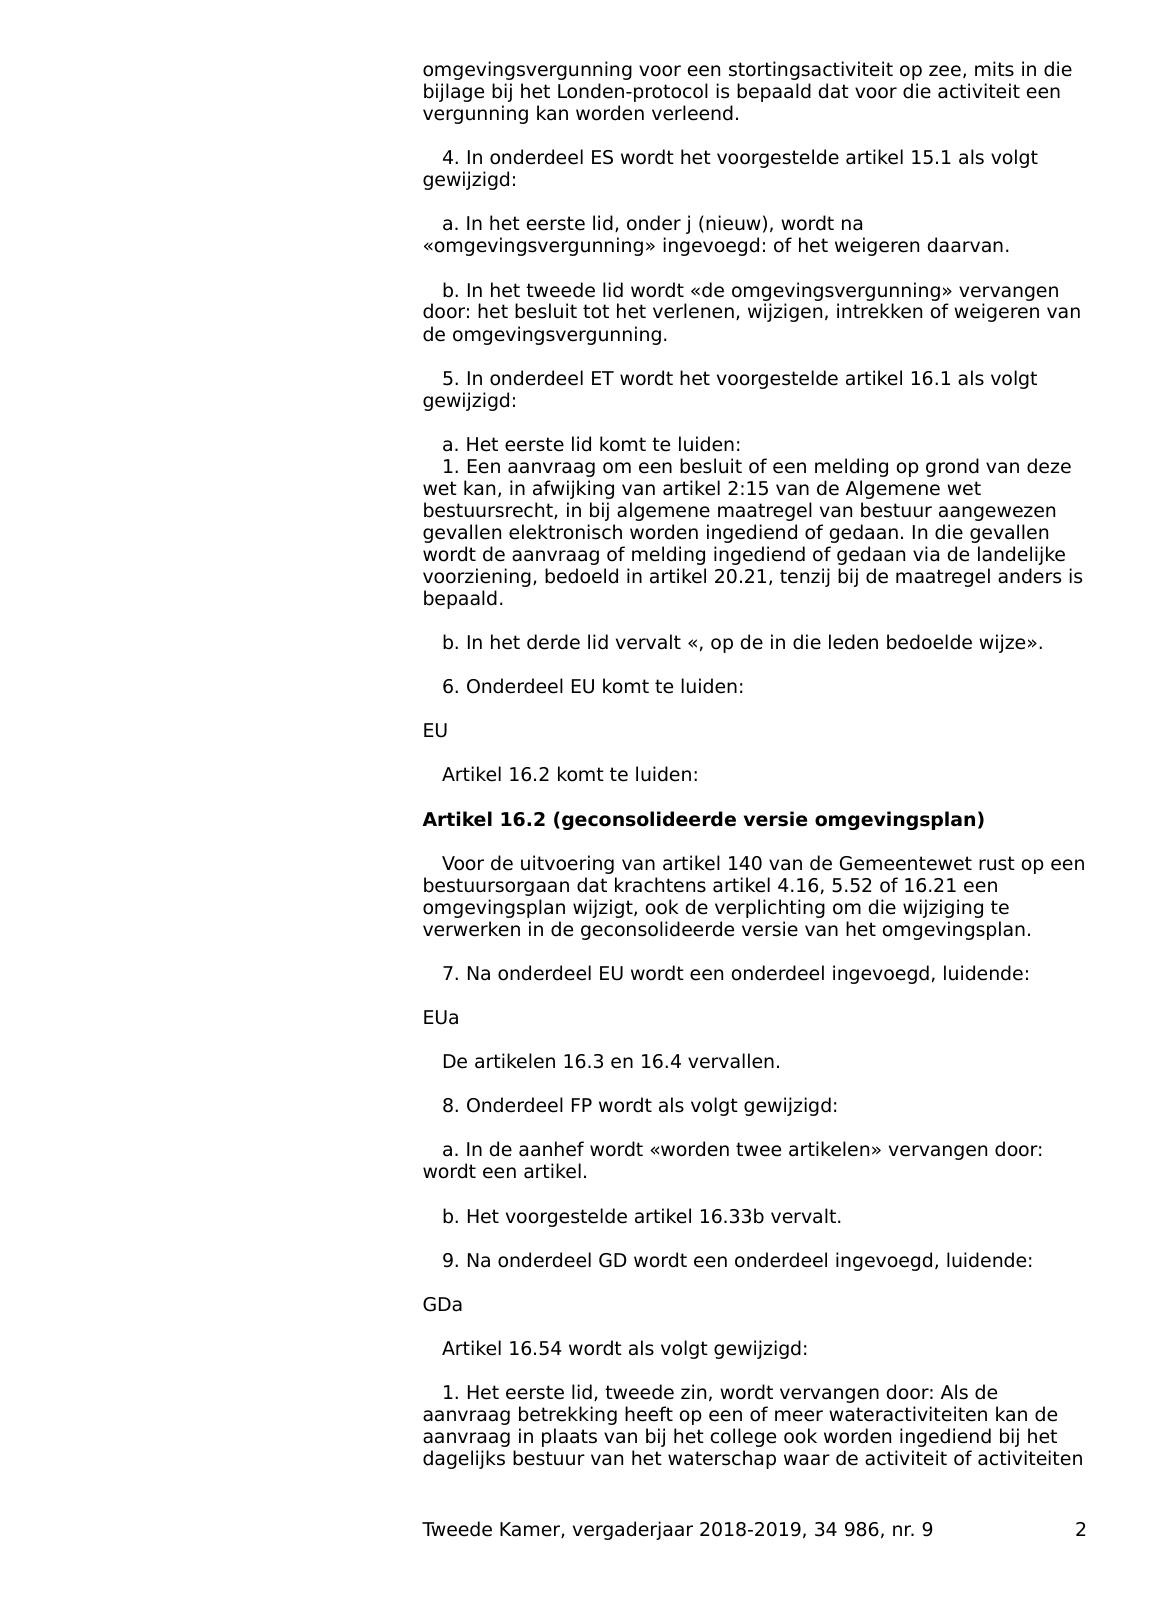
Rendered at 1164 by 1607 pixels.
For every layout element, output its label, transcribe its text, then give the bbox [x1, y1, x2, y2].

text a. In het eerste lid, onder j (nieuw), wordt na «omgevingsvergunning» ingevoegd: of het weigeren daarvan. [422, 213, 1087, 257]
text 8. Onderdeel FP wordt als volgt gewijzigd: [422, 1095, 1087, 1117]
subtitle EUa [422, 1007, 1087, 1029]
text Artikel 16.54 wordt als volgt gewijzigd: [422, 1338, 1087, 1360]
text omgevingsvergunning voor een stortingsactiviteit op zee, mits in die bijlage bij het Londen-protocol is bepaald dat voor die activiteit een vergunning kan worden verleend. [422, 59, 1087, 125]
text 7. Na onderdeel EU wordt een onderdeel ingevoegd, luidende: [422, 963, 1087, 985]
text 9. Na onderdeel GD wordt een onderdeel ingevoegd, luidende: [422, 1250, 1087, 1272]
subtitle GDa [422, 1294, 1087, 1316]
subtitle Artikel 16.2 (geconsolideerde versie omgevingsplan) [422, 808, 1087, 830]
text Voor de uitvoering van artikel 140 van de Gemeentewet rust op een bestuursorgaan dat krachtens artikel 4.16, 5.52 of 16.21 een omgevingsplan wijzigt, ook de verplichting om die wijziging te verwerken in de geconsolideerde versie van het omgevingsplan. [422, 853, 1087, 941]
text 5. In onderdeel ET wordt het voorgestelde artikel 16.1 als volgt gewijzigd: [422, 368, 1087, 412]
subtitle EU [422, 720, 1087, 742]
text 4. In onderdeel ES wordt het voorgestelde artikel 15.1 als volgt gewijzigd: [422, 147, 1087, 191]
text b. Het voorgestelde artikel 16.33b vervalt. [422, 1206, 1087, 1227]
text Artikel 16.2 komt te luiden: [422, 764, 1087, 786]
text b. In het tweede lid wordt «de omgevingsvergunning» vervangen door: het besluit tot het verlenen, wijzigen, intrekken of weigeren van de omgevingsvergunning. [422, 279, 1087, 345]
text 1. Een aanvraag om een besluit of een melding op grond van deze wet kan, in afwijking van artikel 2:15 van de Algemene wet bestuursrecht, in bij algemene maatregel van bestuur aangewezen gevallen elektronisch worden ingediend of gedaan. In die gevallen wordt de aanvraag of melding ingediend of gedaan via de landelijke voorziening, bedoeld in artikel 20.21, tenzij bij de maatregel anders is bepaald. [422, 456, 1087, 609]
text 6. Onderdeel EU komt te luiden: [422, 676, 1087, 698]
text b. In het derde lid vervalt «, op de in die leden bedoelde wijze». [422, 632, 1087, 654]
text De artikelen 16.3 en 16.4 vervallen. [422, 1051, 1087, 1073]
text a. In de aanhef wordt «worden twee artikelen» vervangen door: wordt een artikel. [422, 1139, 1087, 1183]
text a. Het eerste lid komt te luiden: [422, 434, 1087, 456]
text 1. Het eerste lid, tweede zin, wordt vervangen door: Als de aanvraag betrekking heeft op een of meer wateractiviteiten kan de aanvraag in plaats van bij het college ook worden ingediend bij het dagelijks bestuur van het waterschap waar de activiteit of activiteiten [422, 1382, 1087, 1470]
